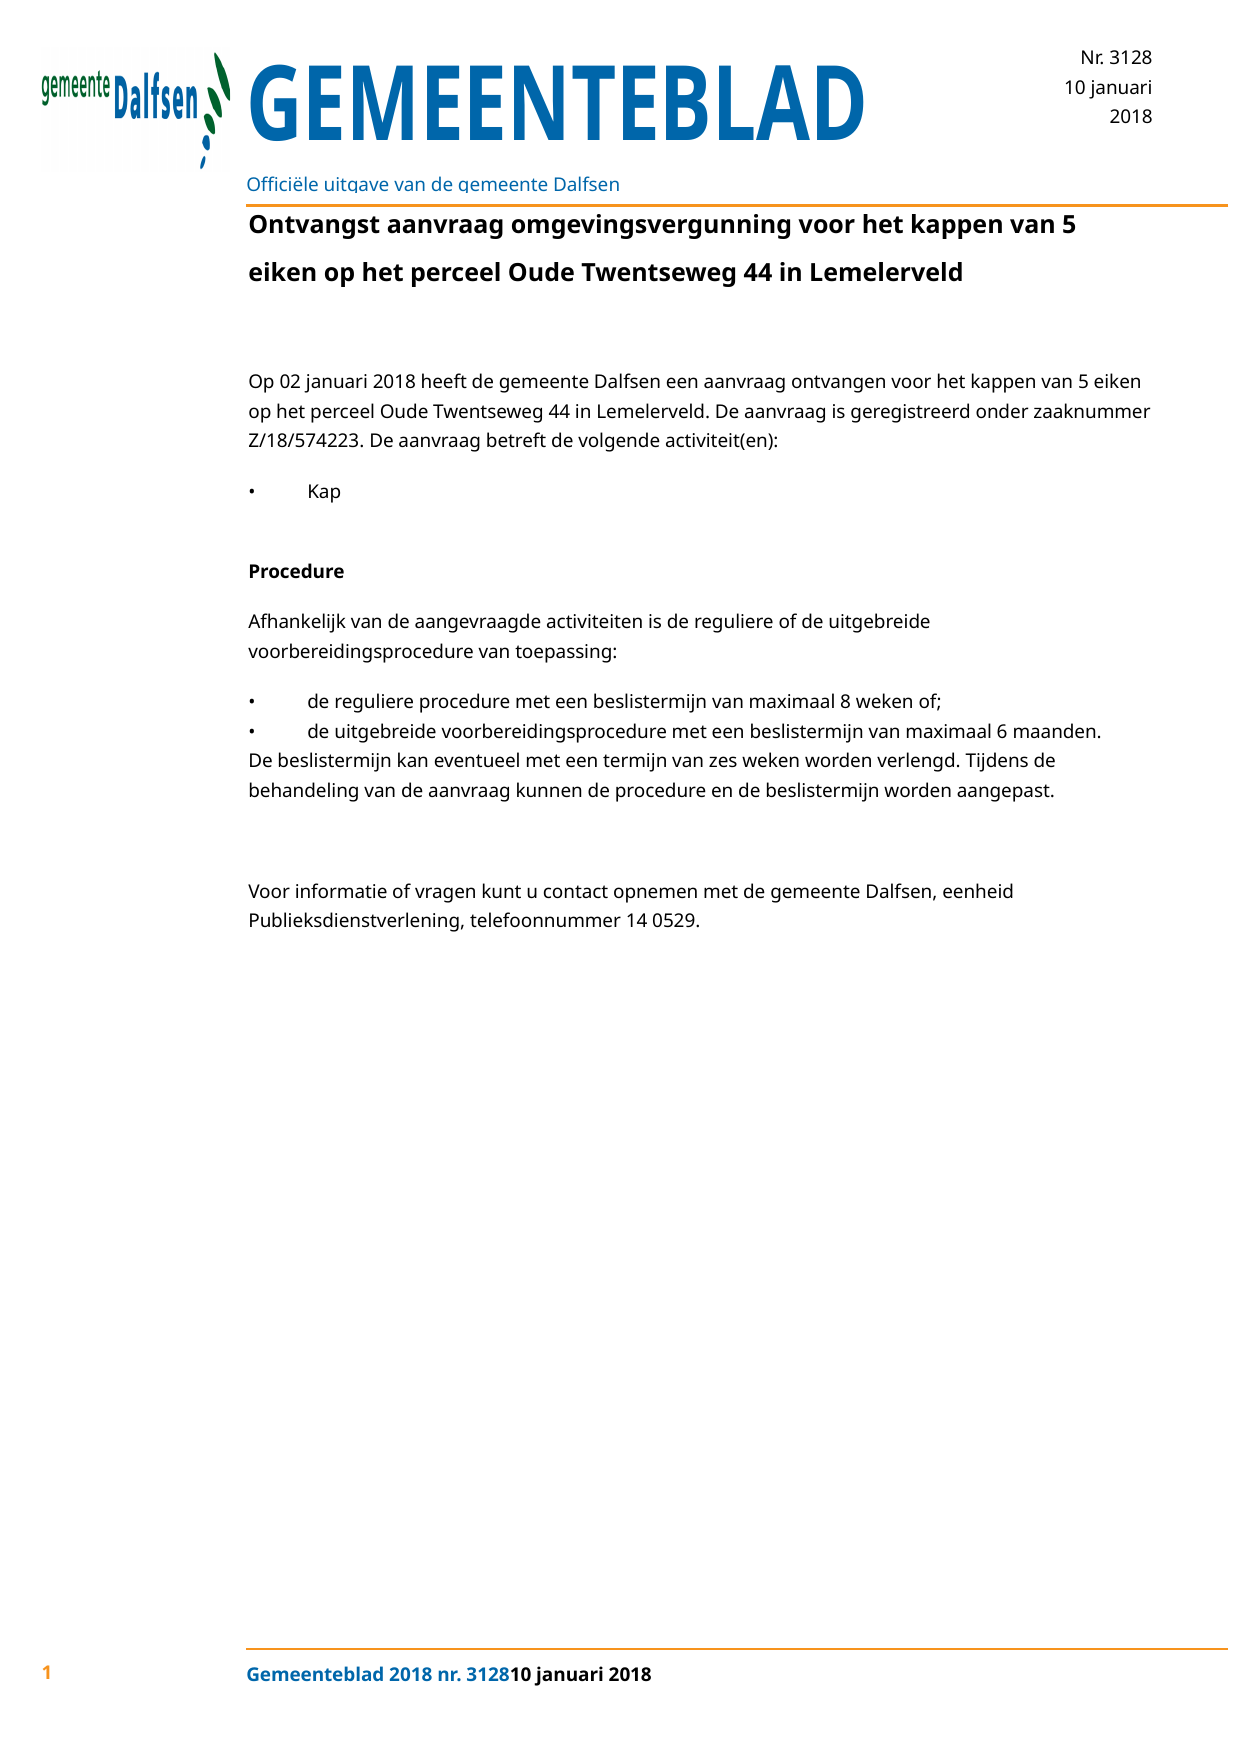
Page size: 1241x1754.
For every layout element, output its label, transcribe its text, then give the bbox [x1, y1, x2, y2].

text De beslistermijn kan eventueel met een termijn van zes weken worden verlengd. Tijdens de behandeling van de aanvraag kunnen de procedure en de beslistermijn worden aangepast. [248, 747, 1152, 803]
list de reguliere procedure met een beslistermijn van maximaal 8 weken of; [248, 688, 1152, 714]
text Procedure [248, 558, 1152, 584]
picture [41, 47, 231, 172]
text Voor informatie of vragen kunt u contact opnemen met de gemeente Dalfsen, eenheid Publieksdienstverlening, telefoonnummer 14 0529. [248, 878, 1152, 933]
list Kap [248, 478, 1152, 504]
list de uitgebreide voorbereidingsprocedure met een beslistermijn van maximaal 6 maanden. [248, 718, 1152, 744]
text Afhankelijk van de aangevraagde activiteiten is de reguliere of de uitgebreide voorbereidingsprocedure van toepassing: [248, 608, 1152, 664]
text Ontvangst aanvraag omgevingsvergunning voor het kappen van 5 eiken op het perceel Oude Twentseweg 44 in Lemelerveld [248, 207, 1152, 288]
text Op 02 januari 2018 heeft de gemeente Dalfsen een aanvraag ontvangen voor het kappen van 5 eiken op het perceel Oude Twentseweg 44 in Lemelerveld. De aanvraag is geregistreerd onder zaaknummer Z/18/574223. De aanvraag betreft de volgende activiteit(en): [248, 368, 1152, 453]
